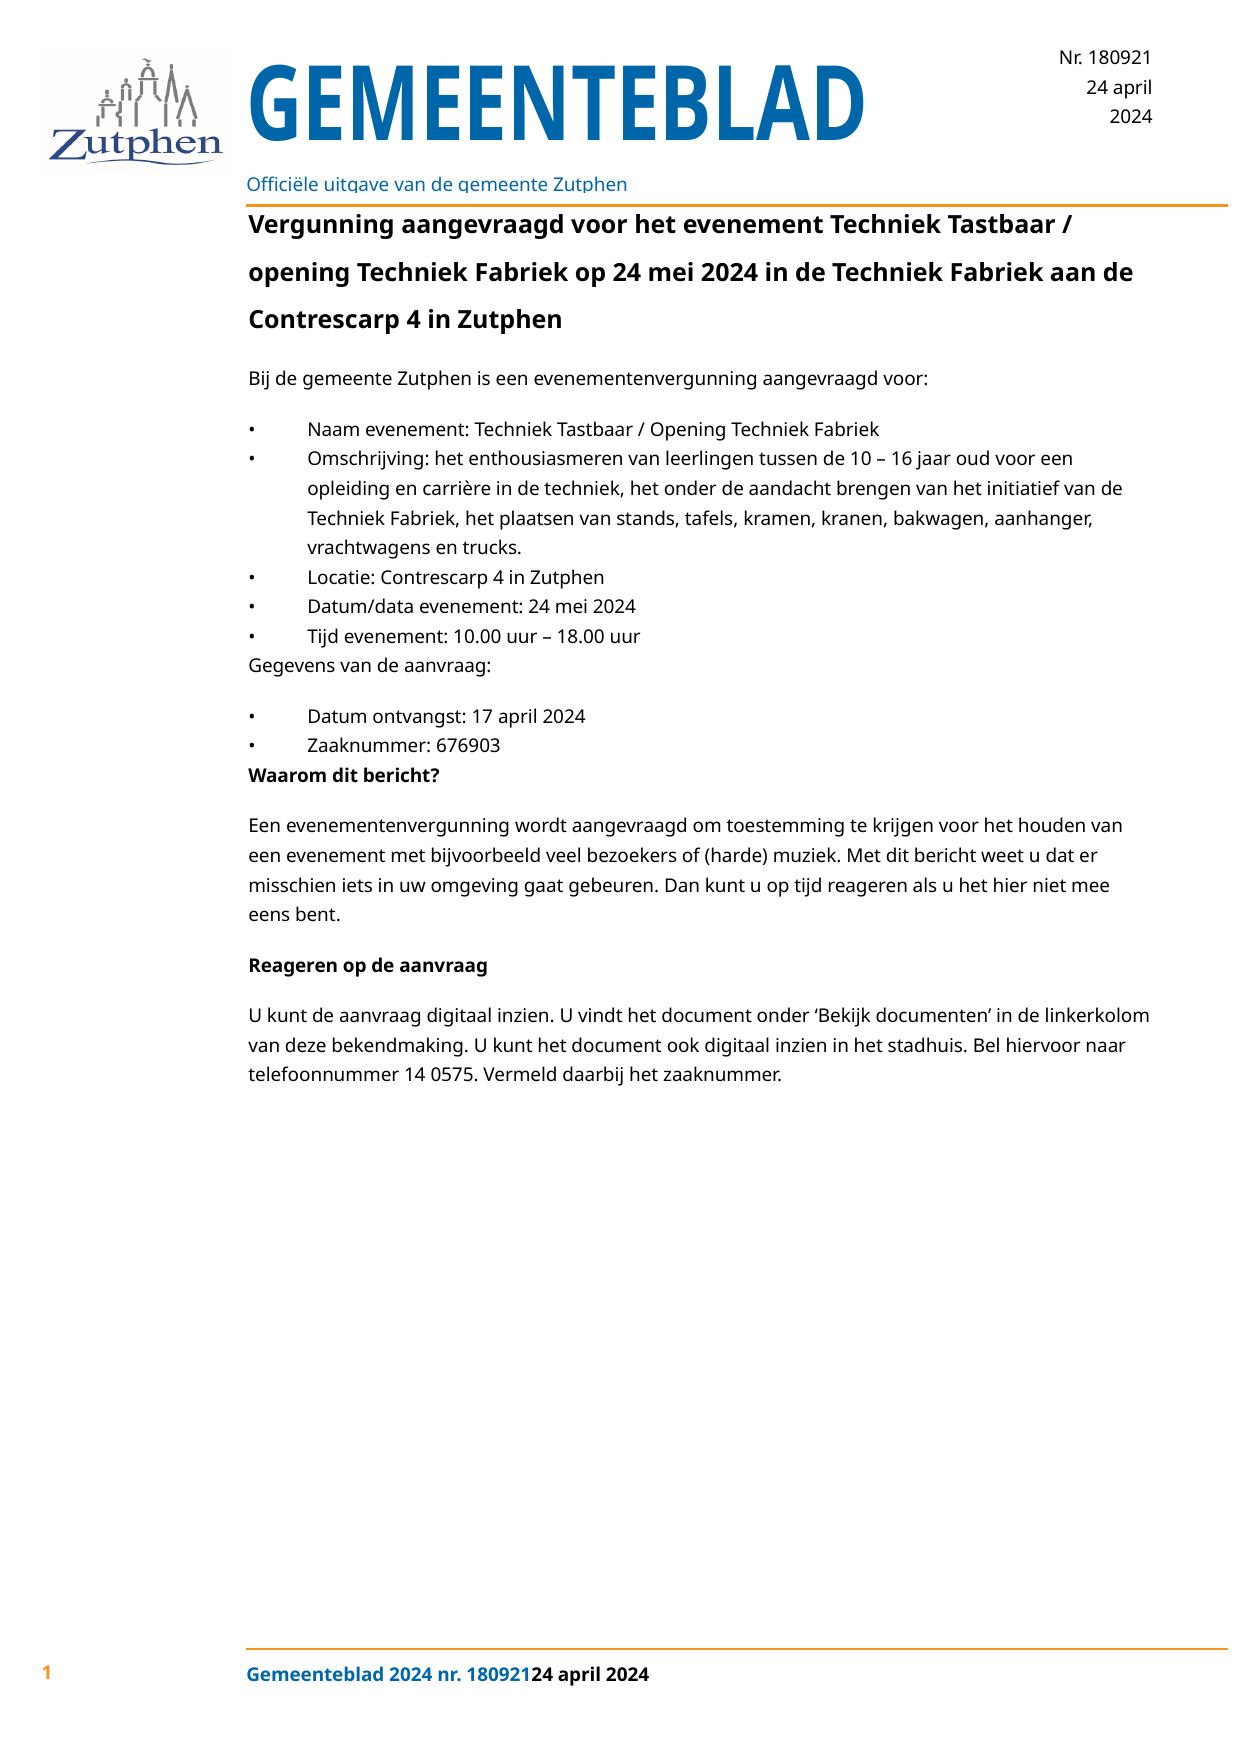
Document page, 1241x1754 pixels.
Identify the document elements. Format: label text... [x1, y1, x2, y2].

text U kunt de aanvraag digitaal inzien. U vindt het document onder ‘Bekijk documenten’ in de linkerkolom van deze bekendmaking. U kunt het document ook digitaal inzien in het stadhuis. Bel hiervoor naar telefoonnummer 14 0575. Vermeld daarbij het zaaknummer. [248, 1002, 1152, 1087]
text Reageren op de aanvraag [248, 952, 1152, 977]
list Tijd evenement: 10.00 uur – 18.00 uur [248, 623, 1152, 649]
text Vergunning aangevraagd voor het evenement Techniek Tastbaar / opening Techniek Fabriek op 24 mei 2024 in de Techniek Fabriek aan de Contrescarp 4 in Zutphen [248, 207, 1152, 336]
list Zaaknummer: 676903 [248, 733, 1152, 758]
picture [41, 47, 231, 172]
list Datum ontvangst: 17 april 2024 [248, 703, 1152, 729]
list Naam evenement: Techniek Tastbaar / Opening Techniek Fabriek [248, 416, 1152, 442]
text Waarom dit bericht? [248, 762, 1152, 788]
list Locatie: Contrescarp 4 in Zutphen [248, 564, 1152, 589]
list Datum/data evenement: 24 mei 2024 [248, 593, 1152, 619]
text Een evenementenvergunning wordt aangevraagd om toestemming te krijgen voor het houden van een evenement met bijvoorbeeld veel bezoekers of (harde) muziek. Met dit bericht weet u dat er misschien iets in uw omgeving gaat gebeuren. Dan kunt u op tijd reageren als u het hier niet mee eens bent. [248, 813, 1152, 927]
list Omschrijving: het enthousiasmeren van leerlingen tussen de 10 – 16 jaar oud voor een opleiding en carrière in de techniek, het onder de aandacht brengen van het initiatief van de Techniek Fabriek, het plaatsen van stands, tafels, kramen, kranen, bakwagen, aanhanger, vrachtwagens en trucks. [248, 446, 1152, 560]
text Gegevens van de aanvraag: [248, 653, 1152, 678]
text Bij de gemeente Zutphen is een evenementenvergunning aangevraagd voor: [248, 366, 1152, 391]
